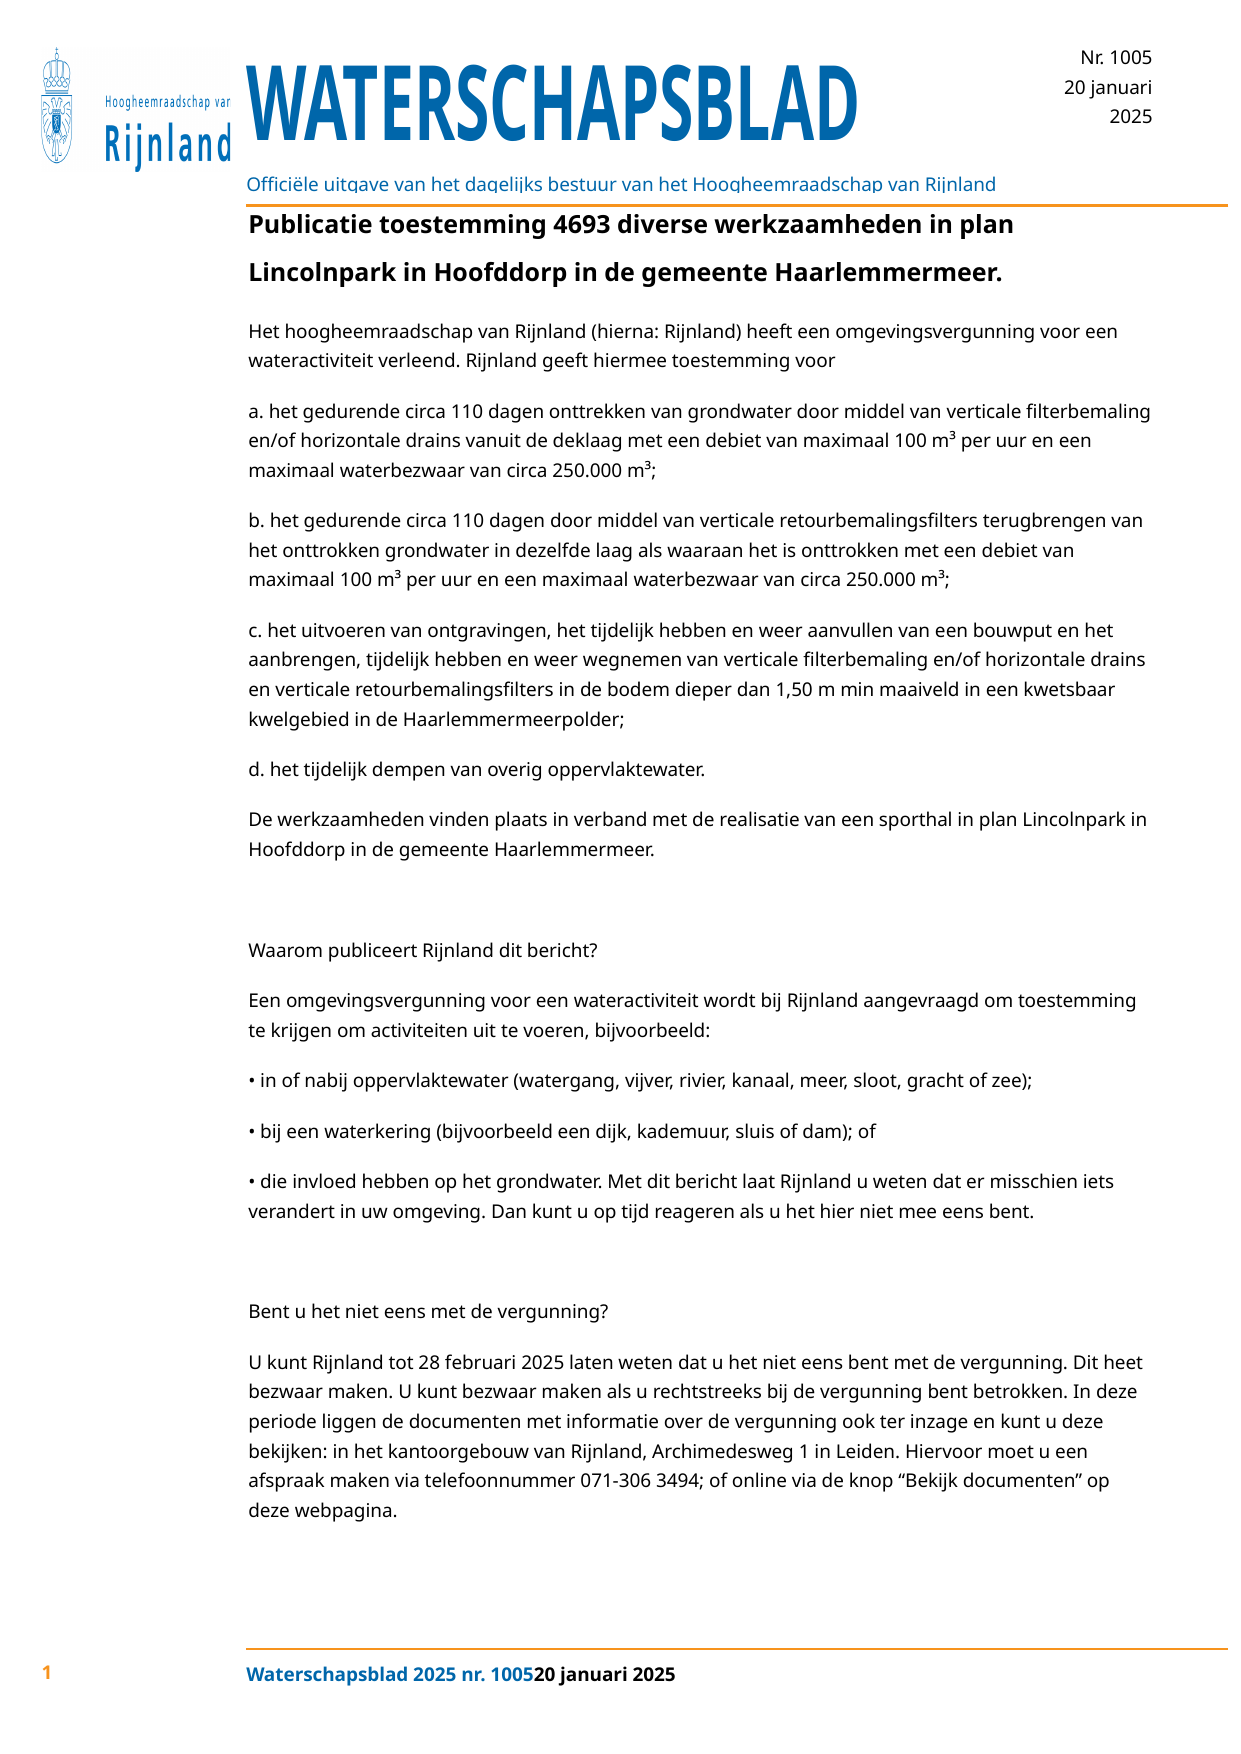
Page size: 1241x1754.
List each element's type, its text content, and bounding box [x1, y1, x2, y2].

text Publicatie toestemming 4693 diverse werkzaamheden in plan Lincolnpark in Hoofddorp in de gemeente Haarlemmermeer. [248, 207, 1152, 288]
text c. het uitvoeren van ontgravingen, het tijdelijk hebben en weer aanvullen van een bouwput en het aanbrengen, tijdelijk hebben en weer wegnemen van verticale filterbemaling en/of horizontale drains en verticale retourbemalingsfilters in de bodem dieper dan 1,50 m min maaiveld in een kwetsbaar kwelgebied in de Haarlemmermeerpolder; [248, 617, 1152, 732]
text De werkzaamheden vinden plaats in verband met de realisatie van een sporthal in plan Lincolnpark in Hoofddorp in de gemeente Haarlemmermeer. [248, 807, 1152, 862]
text Bent u het niet eens met de vergunning? [248, 1299, 1152, 1324]
text • in of nabij oppervlaktewater (watergang, vijver, rivier, kanaal, meer, sloot, gracht of zee); [248, 1067, 1152, 1093]
text • bij een waterkering (bijvoorbeeld een dijk, kademuur, sluis of dam); of [248, 1118, 1152, 1144]
text Een omgevingsvergunning voor een wateractiviteit wordt bij Rijnland aangevraagd om toestemming te krijgen om activiteiten uit te voeren, bijvoorbeeld: [248, 987, 1152, 1043]
picture [41, 47, 231, 172]
text a. het gedurende circa 110 dagen onttrekken van grondwater door middel van verticale filterbemaling en/of horizontale drains vanuit de deklaag met een debiet van maximaal 100 m³ per uur en een maximaal waterbezwaar van circa 250.000 m³; [248, 398, 1152, 483]
text d. het tijdelijk dempen van overig oppervlaktewater. [248, 756, 1152, 782]
text U kunt Rijnland tot 28 februari 2025 laten weten dat u het niet eens bent met de vergunning. Dit heet bezwaar maken. U kunt bezwaar maken als u rechtstreeks bij de vergunning bent betrokken. In deze periode liggen de documenten met informatie over de vergunning ook ter inzage en kunt u deze bekijken: in het kantoorgebouw van Rijnland, Archimedesweg 1 in Leiden. Hiervoor moet u een afspraak maken via telefoonnummer 071-306 3494; of online via de knop “Bekijk documenten” op deze webpagina. [248, 1349, 1152, 1523]
text • die invloed hebben op het grondwater. Met dit bericht laat Rijnland u weten dat er misschien iets verandert in uw omgeving. Dan kunt u op tijd reageren als u het hier niet mee eens bent. [248, 1168, 1152, 1224]
text Het hoogheemraadschap van Rijnland (hierna: Rijnland) heeft een omgevingsvergunning voor een wateractiviteit verleend. Rijnland geeft hiermee toestemming voor [248, 318, 1152, 373]
text Waarom publiceert Rijnland dit bericht? [248, 937, 1152, 963]
text b. het gedurende circa 110 dagen door middel van verticale retourbemalingsfilters terugbrengen van het onttrokken grondwater in dezelfde laag als waaraan het is onttrokken met een debiet van maximaal 100 m³ per uur en een maximaal waterbezwaar van circa 250.000 m³; [248, 507, 1152, 592]
